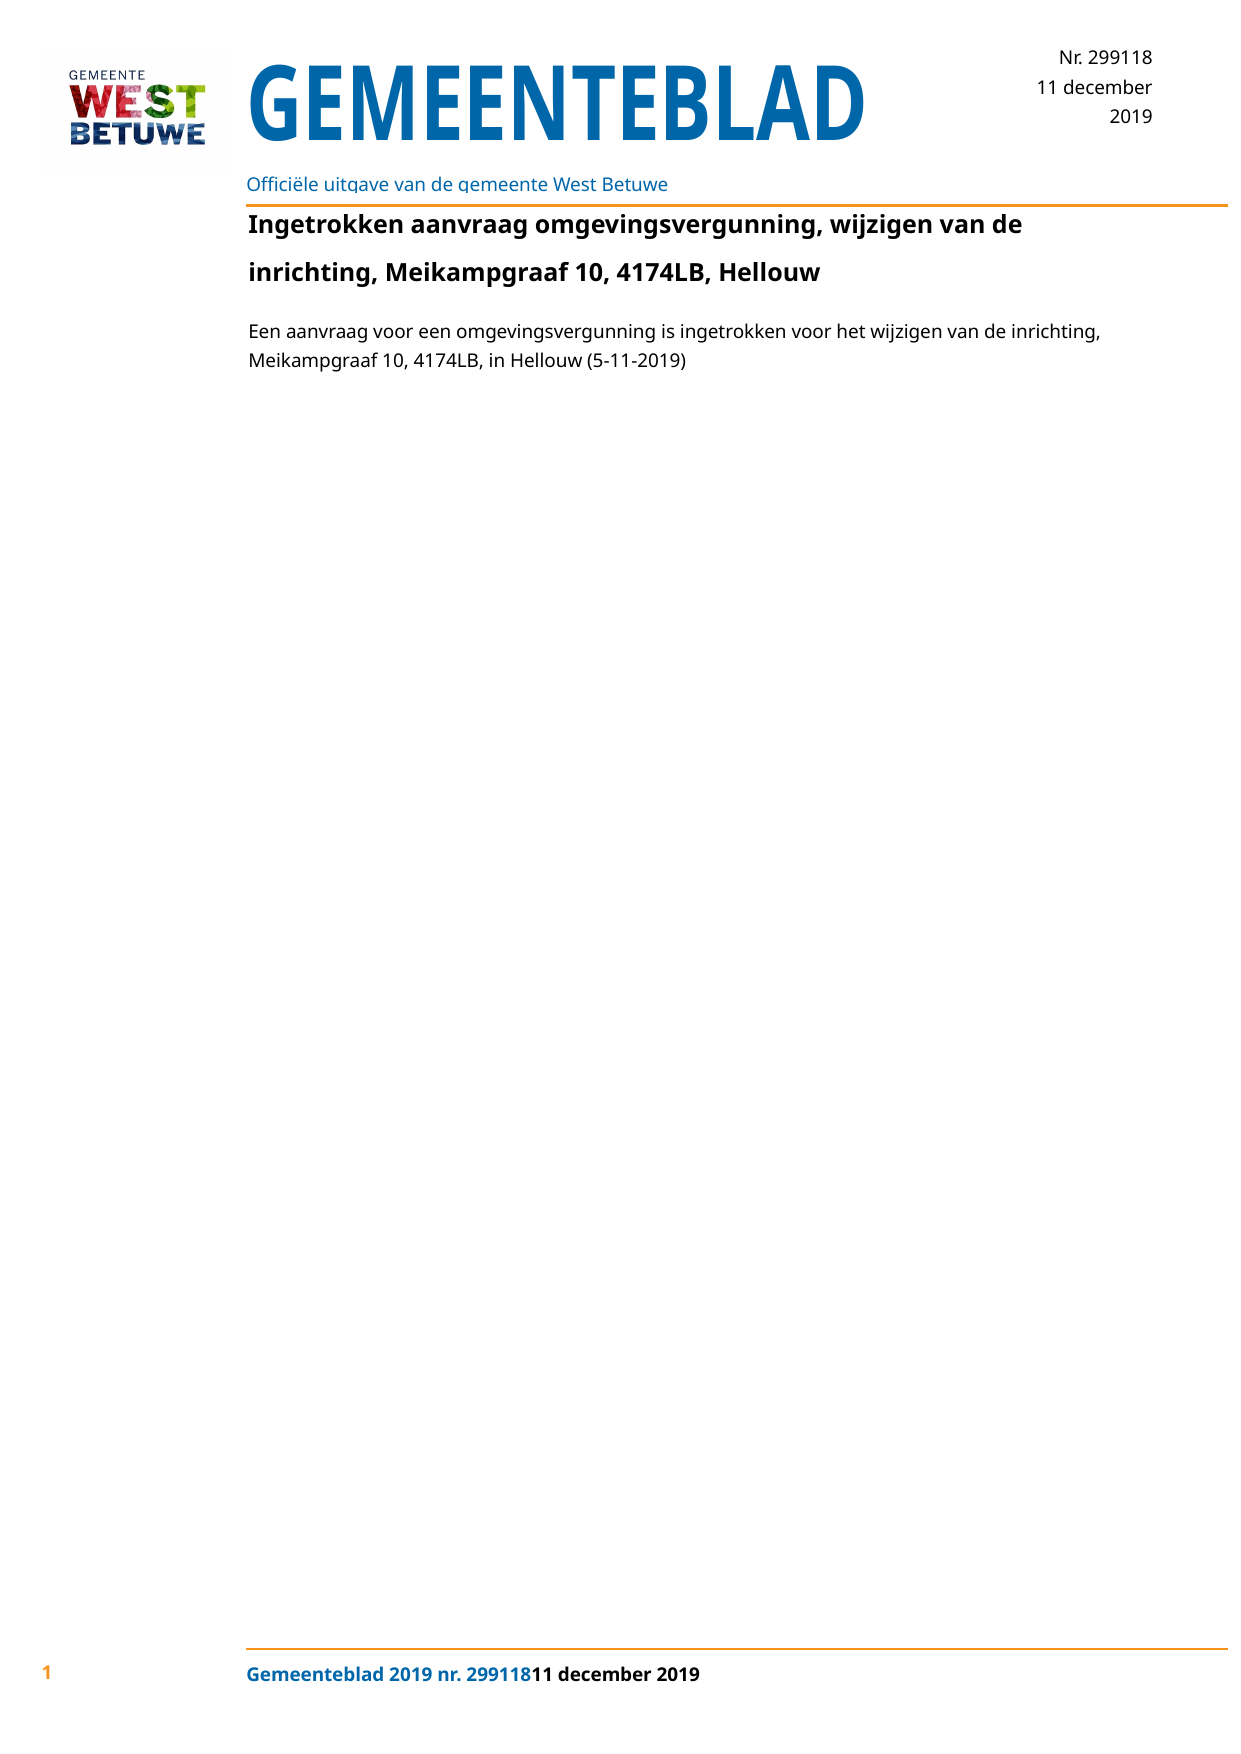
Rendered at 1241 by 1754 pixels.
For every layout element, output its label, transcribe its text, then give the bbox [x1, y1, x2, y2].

text Een aanvraag voor een omgevingsvergunning is ingetrokken voor het wijzigen van de inrichting, Meikampgraaf 10, 4174LB, in Hellouw (5-11-2019) [248, 318, 1152, 373]
picture [41, 47, 231, 172]
text Ingetrokken aanvraag omgevingsvergunning, wijzigen van de inrichting, Meikampgraaf 10, 4174LB, Hellouw [248, 207, 1152, 288]
